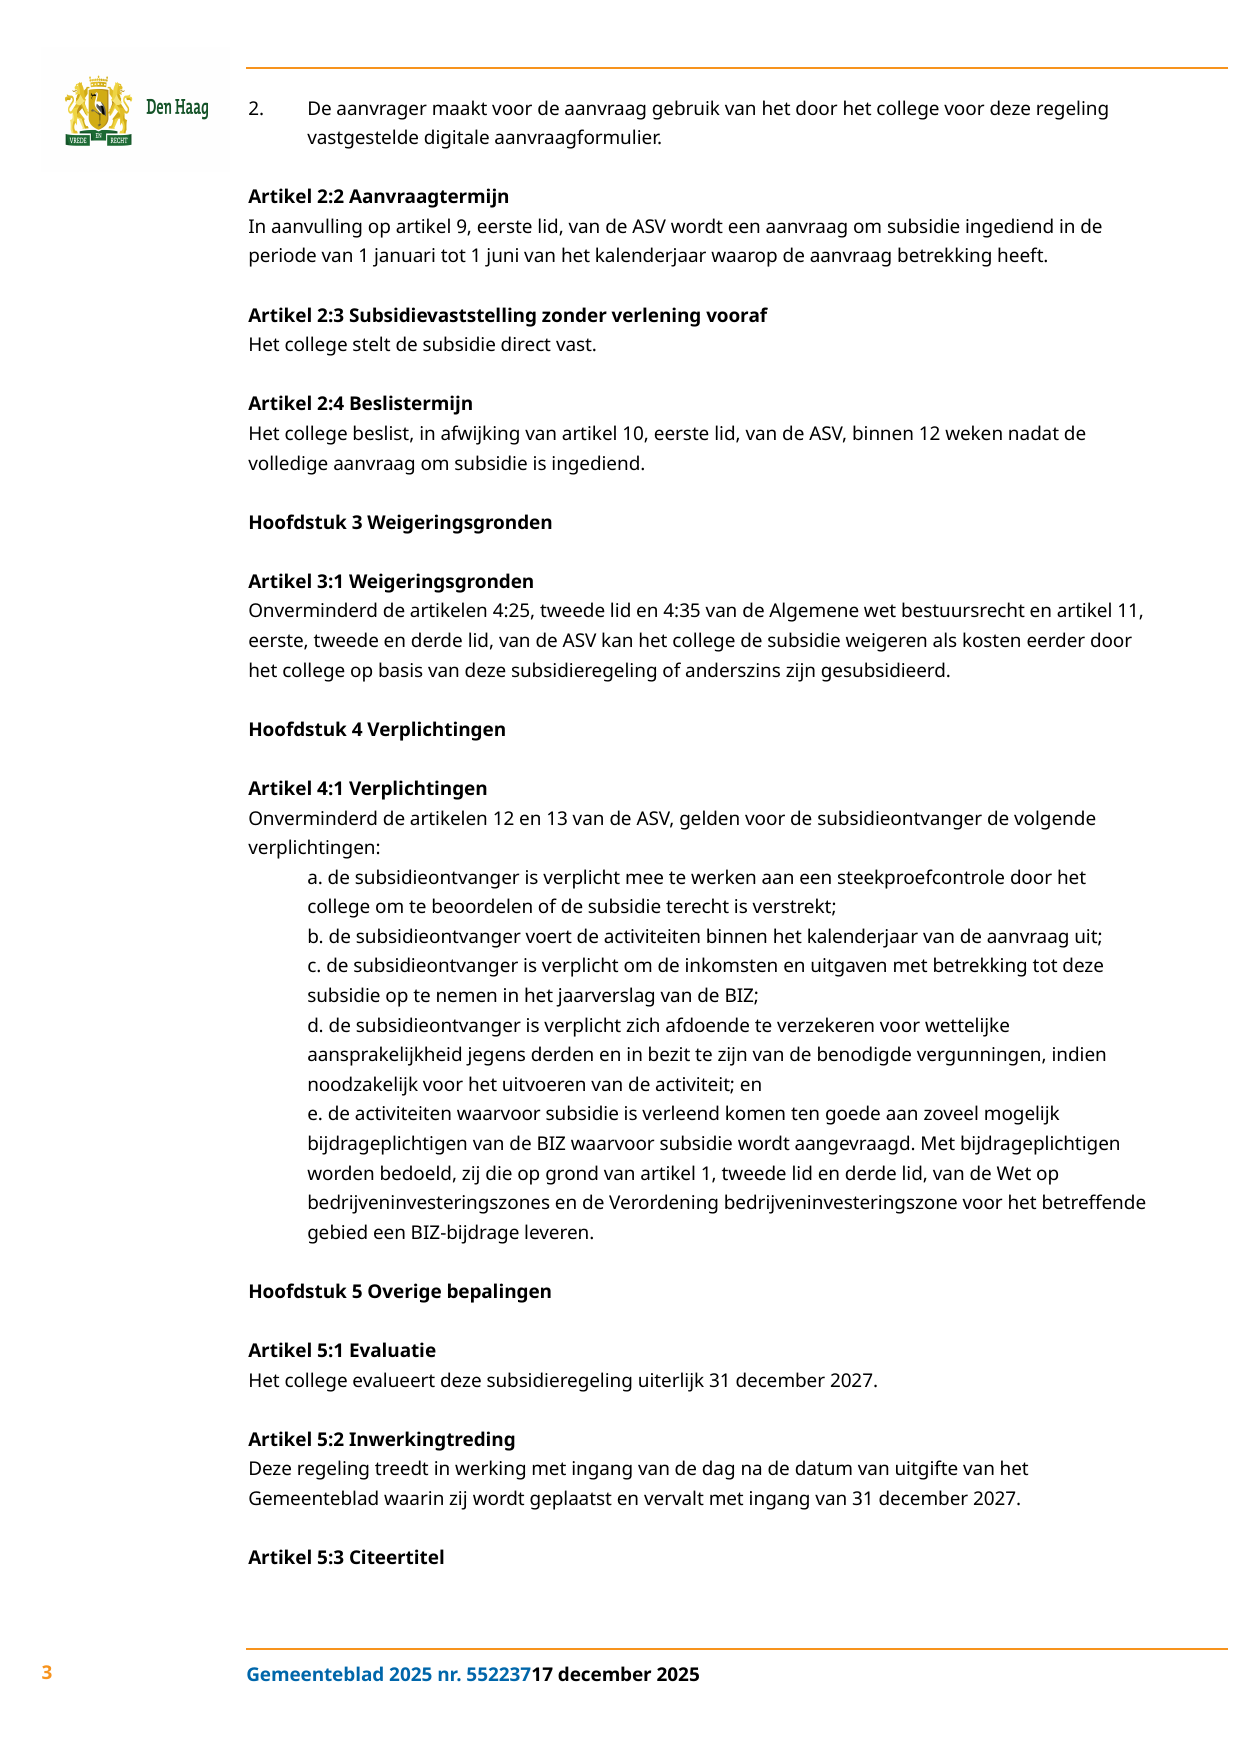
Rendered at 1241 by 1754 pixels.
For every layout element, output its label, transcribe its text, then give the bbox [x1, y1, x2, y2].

text Het college stelt de subsidie direct vast. [248, 331, 1152, 357]
list d. de subsidieontvanger is verplicht zich afdoende te verzekeren voor wettelijke aansprakelijkheid jegens derden en in bezit te zijn van de benodigde vergunningen, indien noodzakelijk voor het uitvoeren van de activiteit; en [248, 1012, 1152, 1097]
text Artikel 2:4 Beslistermijn [248, 391, 1152, 416]
text Artikel 5:1 Evaluatie [248, 1337, 1152, 1363]
list c. de subsidieontvanger is verplicht om de inkomsten en uitgaven met betrekking tot deze subsidie op te nemen in het jaarverslag van de BIZ; [248, 953, 1152, 1008]
text Artikel 5:2 Inwerkingtreding [248, 1426, 1152, 1452]
list e. de activiteiten waarvoor subsidie is verleend komen ten goede aan zoveel mogelijk bijdrageplichtigen van de BIZ waarvoor subsidie wordt aangevraagd. Met bijdrageplichtigen worden bedoeld, zij die op grond van artikel 1, tweede lid en derde lid, van de Wet op bedrijveninvesteringszones en de Verordening bedrijveninvesteringszone voor het betreffende gebied een BIZ-bijdrage leveren. [248, 1101, 1152, 1245]
list b. de subsidieontvanger voert de activiteiten binnen het kalenderjaar van de aanvraag uit; [248, 923, 1152, 949]
picture [41, 47, 231, 172]
text Onverminderd de artikelen 4:25, tweede lid en 4:35 van de Algemene wet bestuursrecht en artikel 11, eerste, tweede en derde lid, van de ASV kan het college de subsidie weigeren als kosten eerder door het college op basis van deze subsidieregeling of anderszins zijn gesubsidieerd. [248, 598, 1152, 683]
list De aanvrager maakt voor de aanvraag gebruik van het door het college voor deze regeling vastgestelde digitale aanvraagformulier. [248, 95, 1152, 150]
text Onverminderd de artikelen 12 en 13 van de ASV, gelden voor de subsidieontvanger de volgende verplichtingen: [248, 805, 1152, 860]
text Artikel 2:2 Aanvraagtermijn [248, 183, 1152, 209]
text Artikel 3:1 Weigeringsgronden [248, 568, 1152, 594]
text Hoofdstuk 3 Weigeringsgronden [248, 509, 1152, 535]
text Hoofdstuk 5 Overige bepalingen [248, 1278, 1152, 1304]
text Artikel 4:1 Verplichtingen [248, 775, 1152, 801]
text Artikel 5:3 Citeertitel [248, 1544, 1152, 1570]
list a. de subsidieontvanger is verplicht mee te werken aan een steekproefcontrole door het college om te beoordelen of de subsidie terecht is verstrekt; [248, 864, 1152, 919]
text In aanvulling op artikel 9, eerste lid, van de ASV wordt een aanvraag om subsidie ingediend in de periode van 1 januari tot 1 juni van het kalenderjaar waarop de aanvraag betrekking heeft. [248, 213, 1152, 268]
text Hoofdstuk 4 Verplichtingen [248, 716, 1152, 742]
text Het college evalueert deze subsidieregeling uiterlijk 31 december 2027. [248, 1367, 1152, 1393]
text Het college beslist, in afwijking van artikel 10, eerste lid, van de ASV, binnen 12 weken nadat de volledige aanvraag om subsidie is ingediend. [248, 420, 1152, 476]
text Artikel 2:3 Subsidievaststelling zonder verlening vooraf [248, 302, 1152, 328]
text Deze regeling treedt in werking met ingang van de dag na de datum van uitgifte van het Gemeenteblad waarin zij wordt geplaatst en vervalt met ingang van 31 december 2027. [248, 1456, 1152, 1511]
